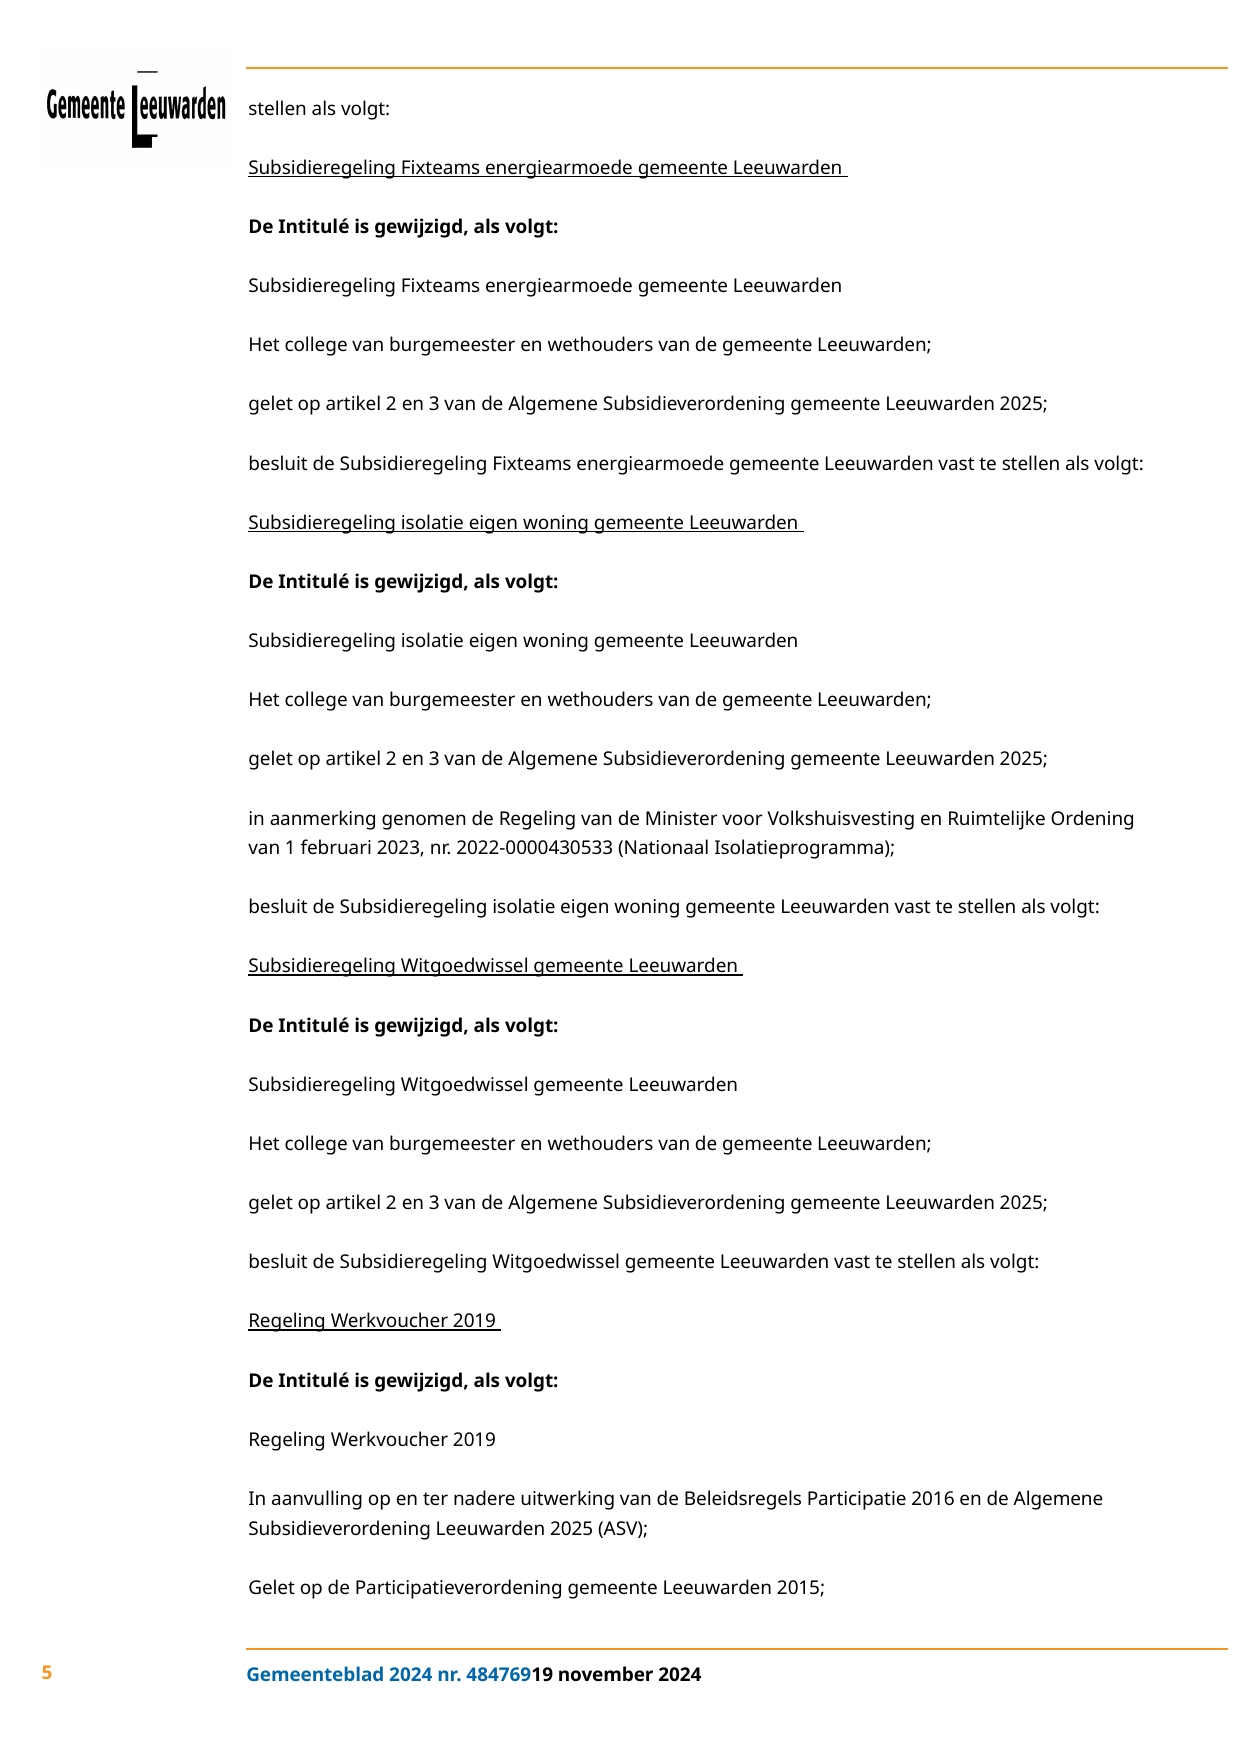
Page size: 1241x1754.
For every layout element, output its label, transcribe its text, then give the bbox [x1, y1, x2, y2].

text Subsidieregeling Fixteams energiearmoede gemeente Leeuwarden [248, 154, 1152, 180]
text besluit de Subsidieregeling Fixteams energiearmoede gemeente Leeuwarden vast te stellen als volgt: [248, 450, 1152, 476]
text Subsidieregeling Witgoedwissel gemeente Leeuwarden [248, 953, 1152, 978]
text Regeling Werkvoucher 2019 [248, 1426, 1152, 1452]
text In aanvulling op en ter nadere uitwerking van de Beleidsregels Participatie 2016 en de Algemene Subsidieverordening Leeuwarden 2025 (ASV); [248, 1485, 1152, 1541]
text gelet op artikel 2 en 3 van de Algemene Subsidieverordening gemeente Leeuwarden 2025; [248, 1189, 1152, 1215]
text in aanmerking genomen de Regeling van de Minister voor Volkshuisvesting en Ruimtelijke Ordening van 1 februari 2023, nr. 2022-0000430533 (Nationaal Isolatieprogramma); [248, 805, 1152, 860]
text Het college van burgemeester en wethouders van de gemeente Leeuwarden; [248, 331, 1152, 357]
text De Intitulé is gewijzigd, als volgt: [248, 1367, 1152, 1393]
text gelet op artikel 2 en 3 van de Algemene Subsidieverordening gemeente Leeuwarden 2025; [248, 746, 1152, 771]
text Het college van burgemeester en wethouders van de gemeente Leeuwarden; [248, 1130, 1152, 1156]
text gelet op artikel 2 en 3 van de Algemene Subsidieverordening gemeente Leeuwarden 2025; [248, 391, 1152, 416]
text De Intitulé is gewijzigd, als volgt: [248, 568, 1152, 594]
text besluit de Subsidieregeling isolatie eigen woning gemeente Leeuwarden vast te stellen als volgt: [248, 893, 1152, 919]
text Subsidieregeling Witgoedwissel gemeente Leeuwarden [248, 1071, 1152, 1097]
text Subsidieregeling Fixteams energiearmoede gemeente Leeuwarden [248, 272, 1152, 298]
text De Intitulé is gewijzigd, als volgt: [248, 1012, 1152, 1038]
text stellen als volgt: [248, 95, 1152, 121]
text Subsidieregeling isolatie eigen woning gemeente Leeuwarden [248, 509, 1152, 535]
text Subsidieregeling isolatie eigen woning gemeente Leeuwarden [248, 627, 1152, 653]
text Het college van burgemeester en wethouders van de gemeente Leeuwarden; [248, 686, 1152, 712]
picture [41, 47, 231, 172]
text Gelet op de Participatieverordening gemeente Leeuwarden 2015; [248, 1574, 1152, 1600]
text besluit de Subsidieregeling Witgoedwissel gemeente Leeuwarden vast te stellen als volgt: [248, 1248, 1152, 1274]
text Regeling Werkvoucher 2019 [248, 1308, 1152, 1333]
text De Intitulé is gewijzigd, als volgt: [248, 213, 1152, 239]
